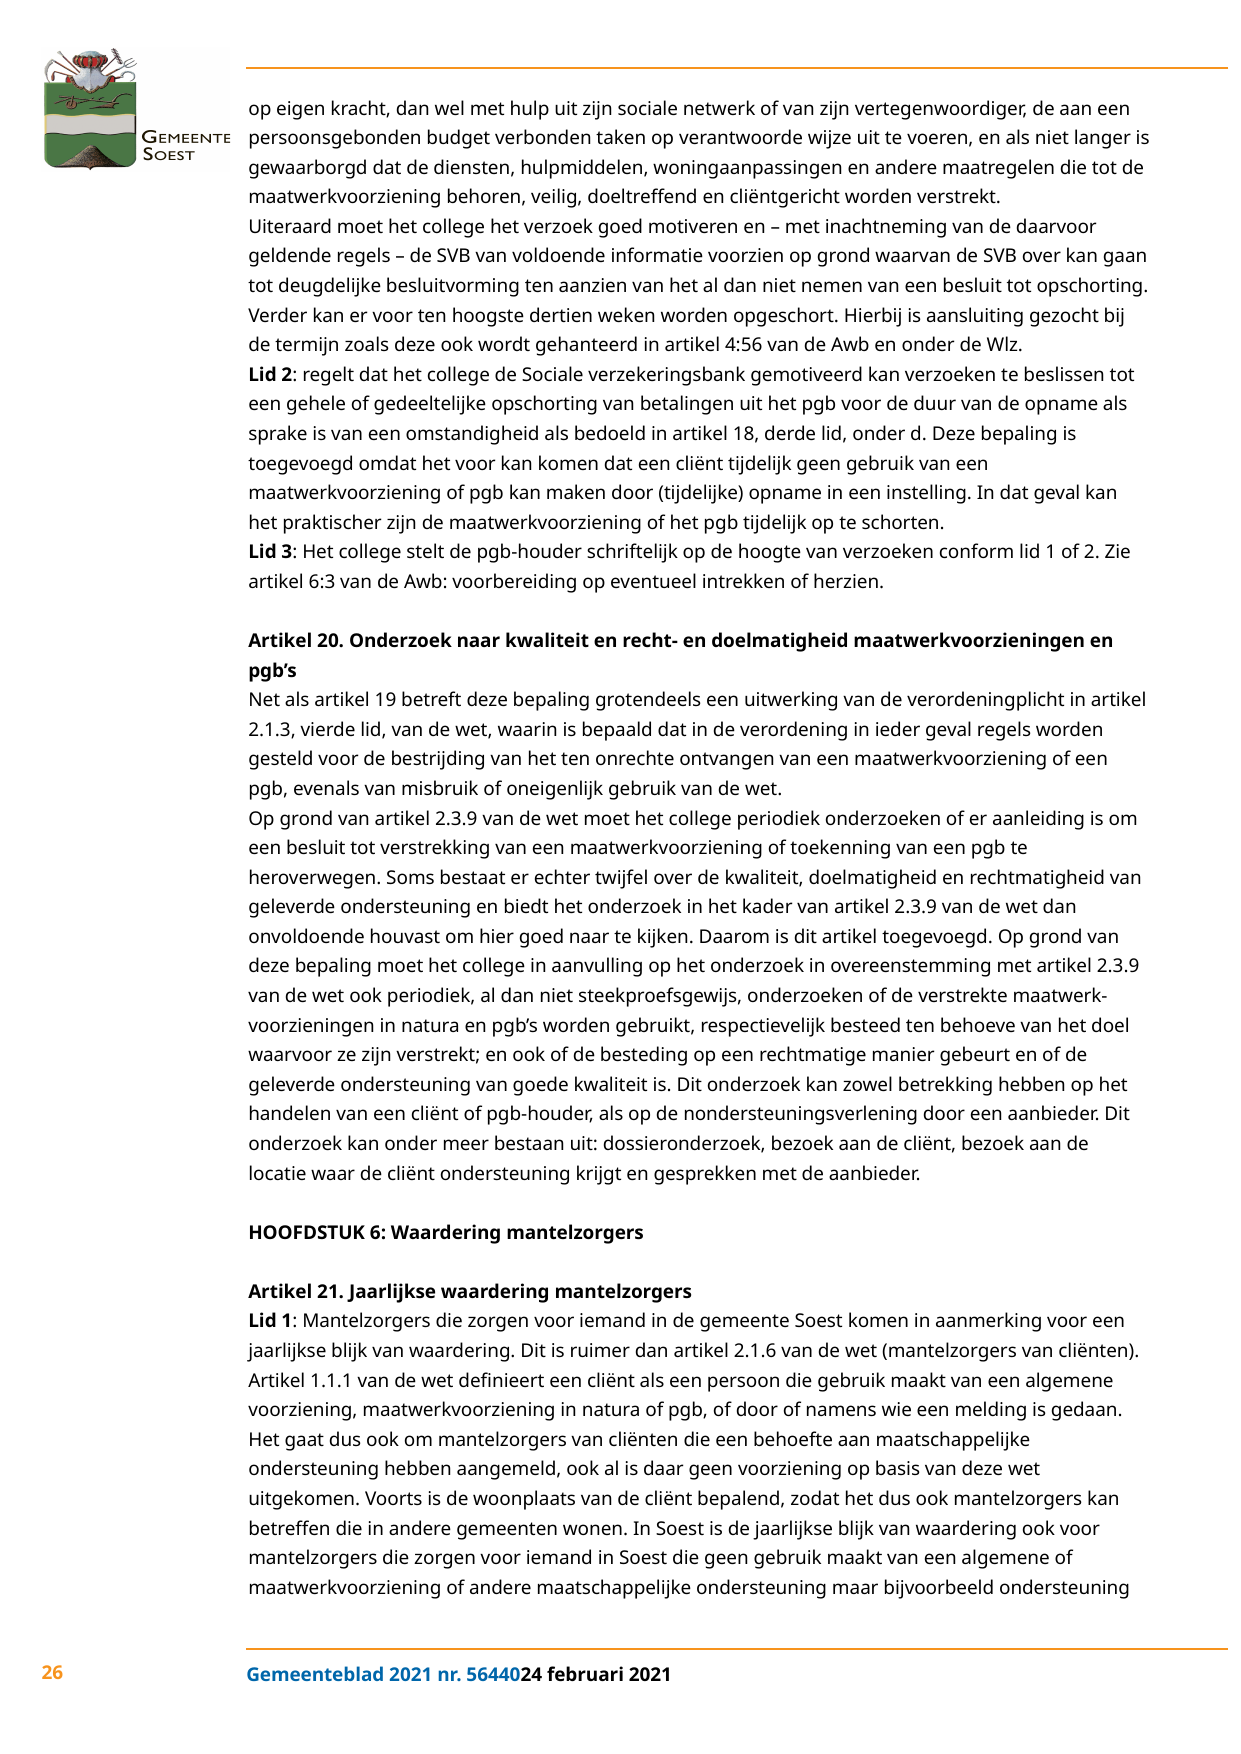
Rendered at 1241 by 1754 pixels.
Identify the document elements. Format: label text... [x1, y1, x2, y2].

text Net als artikel 19 betreft deze bepaling grotendeels een uitwerking van de verordeningplicht in artikel 2.1.3, vierde lid, van de wet, waarin is bepaald dat in de verordening in ieder geval regels worden gesteld voor de bestrijding van het ten onrechte ontvangen van een maatwerkvoorziening of een pgb, evenals van misbruik of oneigenlijk gebruik van de wet. [248, 686, 1152, 801]
text op eigen kracht, dan wel met hulp uit zijn sociale netwerk of van zijn vertegenwoordiger, de aan een persoonsgebonden budget verbonden taken op verantwoorde wijze uit te voeren, en als niet langer is gewaarborgd dat de diensten, hulpmiddelen, woningaanpassingen en andere maatregelen die tot de maatwerkvoorziening behoren, veilig, doeltreffend en cliëntgericht worden verstrekt. [248, 95, 1152, 209]
text Lid 2: regelt dat het college de Sociale verzekeringsbank gemotiveerd kan verzoeken te beslissen tot een gehele of gedeeltelijke opschorting van betalingen uit het pgb voor de duur van de opname als sprake is van een omstandigheid als bedoeld in artikel 18, derde lid, onder d. Deze bepaling is toegevoegd omdat het voor kan komen dat een cliënt tijdelijk geen gebruik van een maatwerkvoorziening of pgb kan maken door (tijdelijke) opname in een instelling. In dat geval kan het praktischer zijn de maatwerkvoorziening of het pgb tijdelijk op te schorten. [248, 361, 1152, 535]
text Lid 3: Het college stelt de pgb-houder schriftelijk op de hoogte van verzoeken conform lid 1 of 2. Zie artikel 6:3 van de Awb: voorbereiding op eventueel intrekken of herzien. [248, 538, 1152, 594]
text Uiteraard moet het college het verzoek goed motiveren en – met inachtneming van de daarvoor geldende regels – de SVB van voldoende informatie voorzien op grond waarvan de SVB over kan gaan tot deugdelijke besluitvorming ten aanzien van het al dan niet nemen van een besluit tot opschorting. [248, 213, 1152, 298]
text Op grond van artikel 2.3.9 van de wet moet het college periodiek onderzoeken of er aanleiding is om een besluit tot verstrekking van een maatwerkvoorziening of toekenning van een pgb te heroverwegen. Soms bestaat er echter twijfel over de kwaliteit, doelmatigheid en rechtmatigheid van geleverde ondersteuning en biedt het onderzoek in het kader van artikel 2.3.9 van de wet dan onvoldoende houvast om hier goed naar te kijken. Daarom is dit artikel toegevoegd. Op grond van deze bepaling moet het college in aanvulling op het onderzoek in overeenstemming met artikel 2.3.9 van de wet ook periodiek, al dan niet steekproefsgewijs, onderzoeken of de verstrekte maatwerk-voorzieningen in natura en pgb’s worden gebruikt, respectievelijk besteed ten behoeve van het doel waarvoor ze zijn verstrekt; en ook of de besteding op een rechtmatige manier gebeurt en of de geleverde ondersteuning van goede kwaliteit is. Dit onderzoek kan zowel betrekking hebben op het handelen van een cliënt of pgb-houder, als op de nondersteuningsverlening door een aanbieder. Dit onderzoek kan onder meer bestaan uit: dossieronderzoek, bezoek aan de cliënt, bezoek aan de locatie waar de cliënt ondersteuning krijgt en gesprekken met de aanbieder. [248, 805, 1152, 1186]
text Verder kan er voor ten hoogste dertien weken worden opgeschort. Hierbij is aansluiting gezocht bij de termijn zoals deze ook wordt gehanteerd in artikel 4:56 van de Awb en onder de Wlz. [248, 302, 1152, 357]
picture [41, 47, 231, 172]
text Lid 1: Mantelzorgers die zorgen voor iemand in de gemeente Soest komen in aanmerking voor een jaarlijkse blijk van waardering. Dit is ruimer dan artikel 2.1.6 van de wet (mantelzorgers van cliënten). Artikel 1.1.1 van de wet definieert een cliënt als een persoon die gebruik maakt van een algemene voorziening, maatwerkvoorziening in natura of pgb, of door of namens wie een melding is gedaan. Het gaat dus ook om mantelzorgers van cliënten die een behoefte aan maatschappelijke ondersteuning hebben aangemeld, ook al is daar geen voorziening op basis van deze wet uitgekomen. Voorts is de woonplaats van de cliënt bepalend, zodat het dus ook mantelzorgers kan betreffen die in andere gemeenten wonen. In Soest is de jaarlijkse blijk van waardering ook voor mantelzorgers die zorgen voor iemand in Soest die geen gebruik maakt van een algemene of maatwerkvoorziening of andere maatschappelijke ondersteuning maar bijvoorbeeld ondersteuning [248, 1308, 1152, 1600]
text HOOFDSTUK 6: Waardering mantelzorgers [248, 1219, 1152, 1245]
text Artikel 20. Onderzoek naar kwaliteit en recht- en doelmatigheid maatwerkvoorzieningen en pgb’s [248, 627, 1152, 683]
text Artikel 21. Jaarlijkse waardering mantelzorgers [248, 1278, 1152, 1304]
